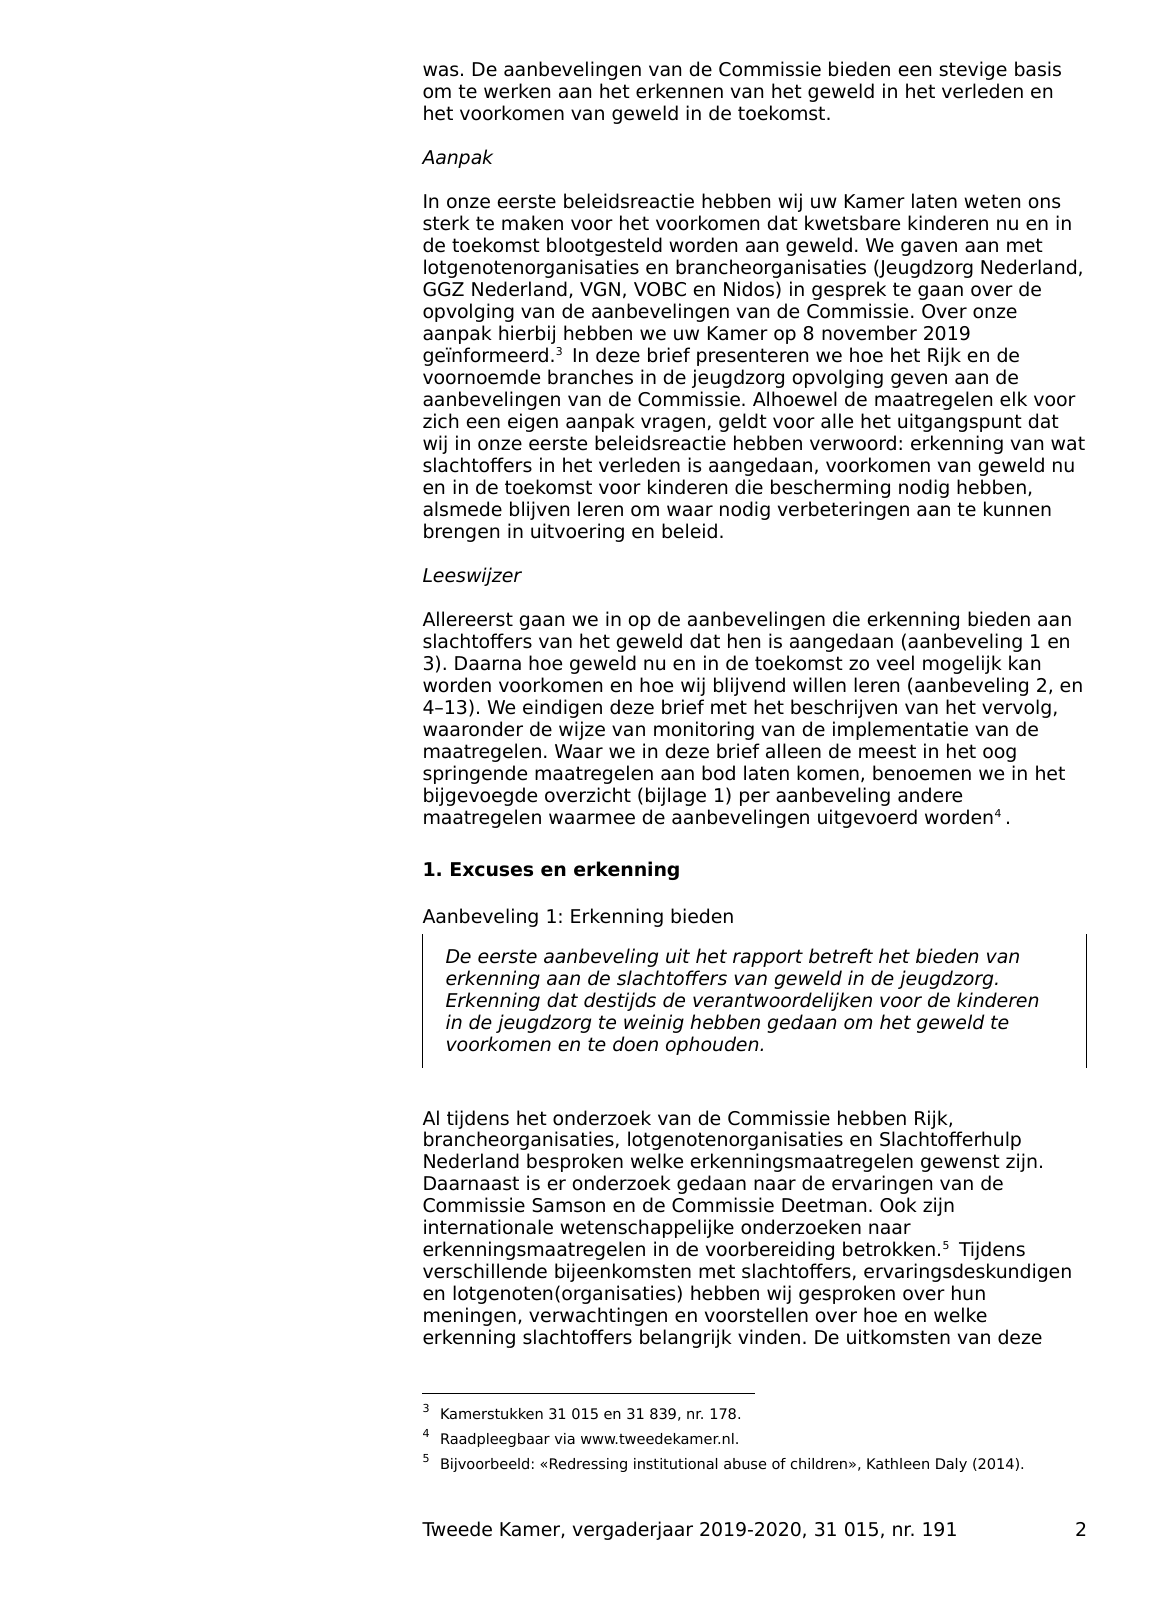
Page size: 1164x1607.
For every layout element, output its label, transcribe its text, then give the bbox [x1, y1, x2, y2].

subtitle Aanpak [422, 147, 1087, 169]
text Raadpleegbaar via www.tweedekamer.nl. [422, 1427, 1087, 1449]
subtitle Aanbeveling 1: Erkenning bieden [422, 906, 1087, 928]
text In onze eerste beleidsreactie hebben wij uw Kamer laten weten ons sterk te maken voor het voorkomen dat kwetsbare kinderen nu en in de toekomst blootgesteld worden aan geweld. We gaven aan met lotgenotenorganisaties en brancheorganisaties (Jeugdzorg Nederland, GGZ Nederland, VGN, VOBC en Nidos) in gesprek te gaan over de opvolging van de aanbevelingen van de Commissie. Over onze aanpak hierbij hebben we uw Kamer op 8 november 2019 geïnformeerd. In deze brief presenteren we hoe het Rijk en de voornoemde branches in de jeugdzorg opvolging geven aan de aanbevelingen van de Commissie. Alhoewel de maatregelen elk voor zich een eigen aanpak vragen, geldt voor alle het uitgangspunt dat wij in onze eerste beleidsreactie hebben verwoord: erkenning van wat slachtoffers in het verleden is aangedaan, voorkomen van geweld nu en in de toekomst voor kinderen die bescherming nodig hebben, alsmede blijven leren om waar nodig verbeteringen aan te kunnen brengen in uitvoering en beleid. [422, 191, 1087, 543]
text Kamerstukken 31 015 en 31 839, nr. 178. [422, 1402, 1087, 1424]
subtitle 1. Excuses en erkenning [422, 859, 1087, 881]
text Bijvoorbeeld: «Redressing institutional abuse of children», Kathleen Daly (2014). [422, 1452, 1087, 1474]
table_header De eerste aanbeveling uit het rapport betreft het bieden van erkenning aan de slachtoffers van geweld in de jeugdzorg. Erkenning dat destijds de verantwoordelijken voor de kinderen in de jeugdzorg te weinig hebben gedaan om het geweld te voorkomen en te doen ophouden. [423, 934, 1086, 1067]
text Al tijdens het onderzoek van de Commissie hebben Rijk, brancheorganisaties, lotgenotenorganisaties en Slachtofferhulp Nederland besproken welke erkenningsmaatregelen gewenst zijn. Daarnaast is er onderzoek gedaan naar de ervaringen van de Commissie Samson en de Commissie Deetman. Ook zijn internationale wetenschappelijke onderzoeken naar erkenningsmaatregelen in de voorbereiding betrokken. Tijdens verschillende bijeenkomsten met slachtoffers, ervaringsdeskundigen en lotgenoten(organisaties) hebben wij gesproken over hun meningen, verwachtingen en voorstellen over hoe en welke erkenning slachtoffers belangrijk vinden. De uitkomsten van deze [422, 1107, 1087, 1349]
subtitle Leeswijzer [422, 565, 1087, 587]
text Allereerst gaan we in op de aanbevelingen die erkenning bieden aan slachtoffers van het geweld dat hen is aangedaan (aanbeveling 1 en 3). Daarna hoe geweld nu en in de toekomst zo veel mogelijk kan worden voorkomen en hoe wij blijvend willen leren (aanbeveling 2, en 4–13). We eindigen deze brief met het beschrijven van het vervolg, waaronder de wijze van monitoring van de implementatie van de maatregelen. Waar we in deze brief alleen de meest in het oog springende maatregelen aan bod laten komen, benoemen we in het bijgevoegde overzicht (bijlage 1) per aanbeveling andere maatregelen waarmee de aanbevelingen uitgevoerd worden. [422, 609, 1087, 829]
text was. De aanbevelingen van de Commissie bieden een stevige basis om te werken aan het erkennen van het geweld in het verleden en het voorkomen van geweld in de toekomst. [422, 59, 1087, 125]
